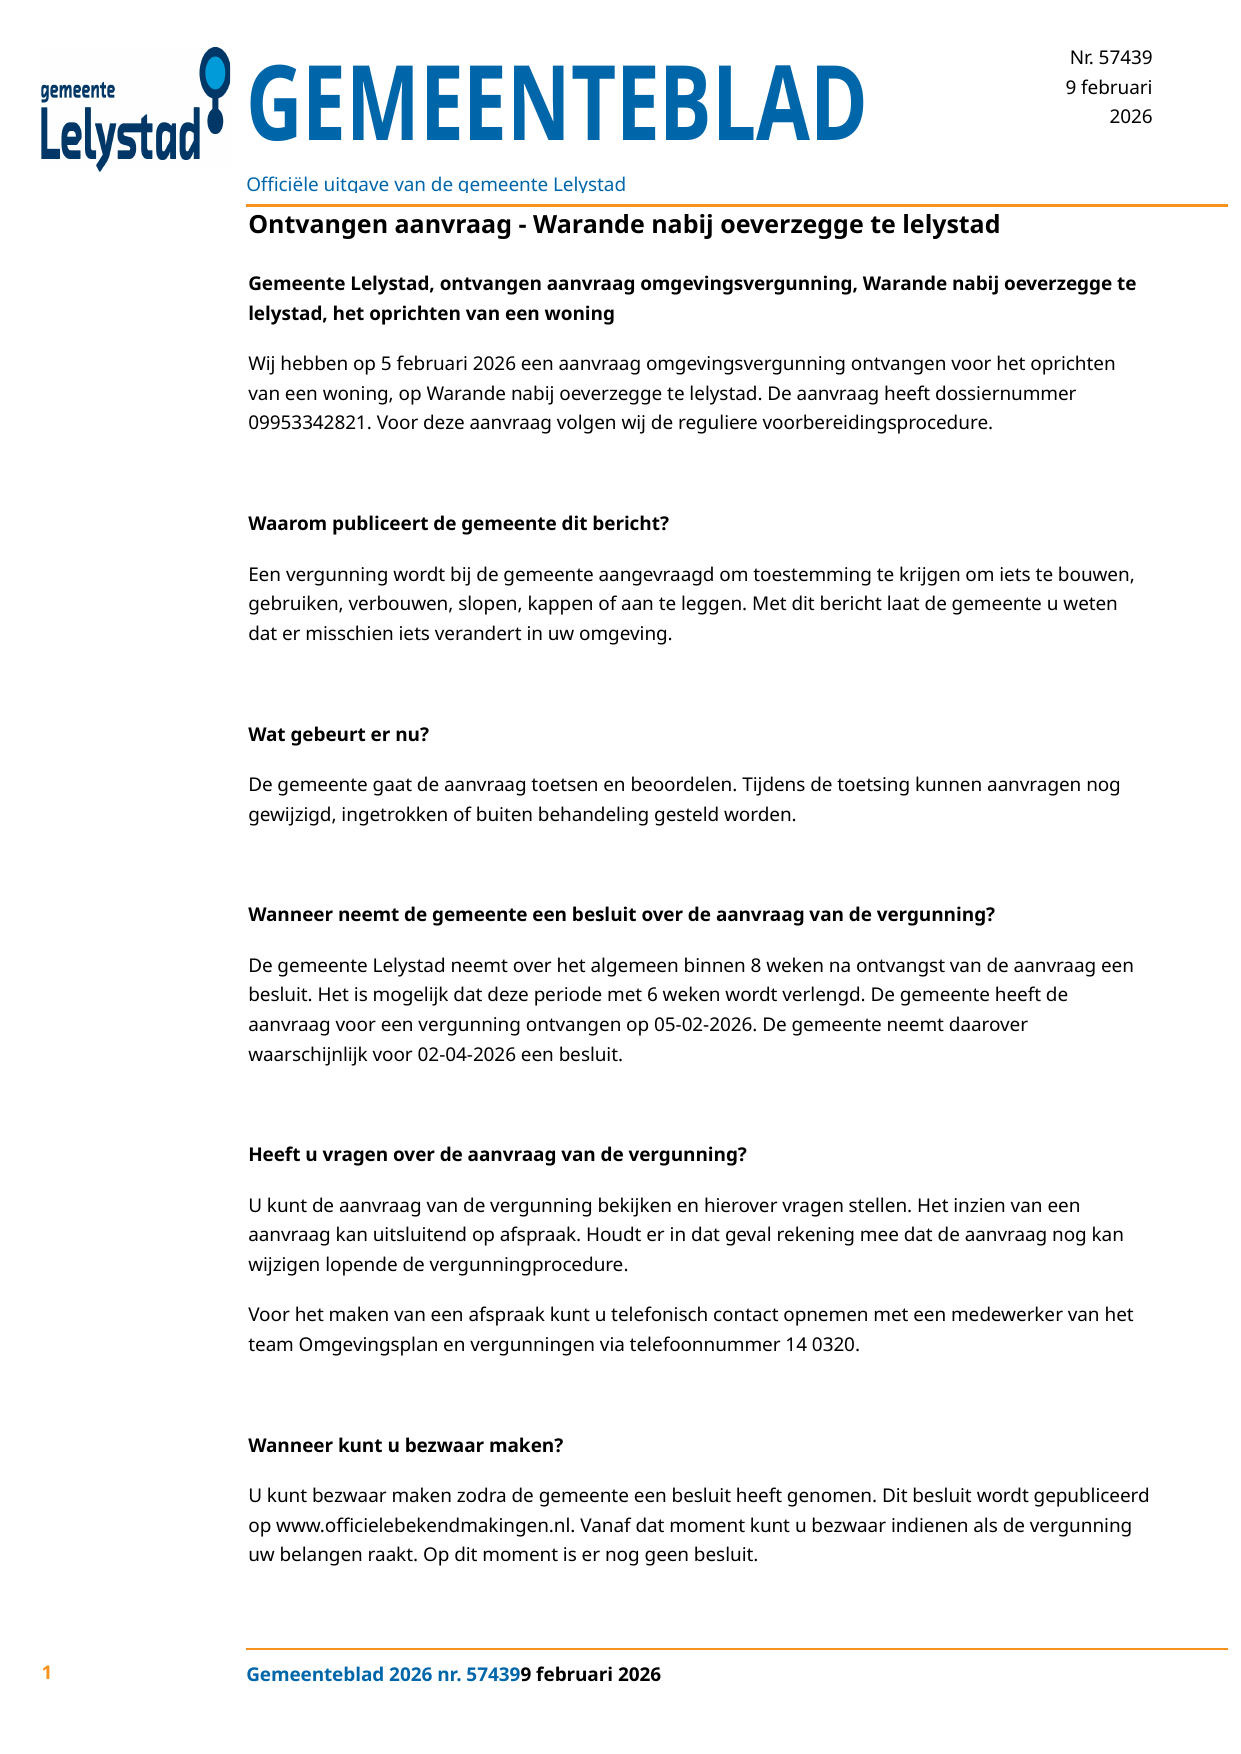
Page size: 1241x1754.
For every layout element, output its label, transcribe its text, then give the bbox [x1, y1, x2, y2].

text Ontvangen aanvraag - Warande nabij oeverzegge te lelystad [248, 207, 1152, 241]
text Heeft u vragen over de aanvraag van de vergunning? [248, 1142, 1152, 1167]
picture [41, 47, 231, 172]
text Wanneer kunt u bezwaar maken? [248, 1432, 1152, 1458]
text Wanneer neemt de gemeente een besluit over de aanvraag van de vergunning? [248, 902, 1152, 927]
text Een vergunning wordt bij de gemeente aangevraagd om toestemming te krijgen om iets te bouwen, gebruiken, verbouwen, slopen, kappen of aan te leggen. Met dit bericht laat de gemeente u weten dat er misschien iets verandert in uw omgeving. [248, 561, 1152, 646]
text U kunt de aanvraag van de vergunning bekijken en hierover vragen stellen. Het inzien van een aanvraag kan uitsluitend op afspraak. Houdt er in dat geval rekening mee dat de aanvraag nog kan wijzigen lopende de vergunningprocedure. [248, 1192, 1152, 1277]
text Gemeente Lelystad, ontvangen aanvraag omgevingsvergunning, Warande nabij oeverzegge te lelystad, het oprichten van een woning [248, 270, 1152, 326]
text Voor het maken van een afspraak kunt u telefonisch contact opnemen met een medewerker van het team Omgevingsplan en vergunningen via telefoonnummer 14 0320. [248, 1302, 1152, 1357]
text Wij hebben op 5 februari 2026 een aanvraag omgevingsvergunning ontvangen voor het oprichten van een woning, op Warande nabij oeverzegge te lelystad. De aanvraag heeft dossiernummer 09953342821. Voor deze aanvraag volgen wij de reguliere voorbereidingsprocedure. [248, 350, 1152, 435]
text De gemeente gaat de aanvraag toetsen en beoordelen. Tijdens de toetsing kunnen aanvragen nog gewijzigd, ingetrokken of buiten behandeling gesteld worden. [248, 771, 1152, 826]
text De gemeente Lelystad neemt over het algemeen binnen 8 weken na ontvangst van de aanvraag een besluit. Het is mogelijk dat deze periode met 6 weken wordt verlengd. De gemeente heeft de aanvraag voor een vergunning ontvangen op 05-02-2026. De gemeente neemt daarover waarschijnlijk voor 02-04-2026 een besluit. [248, 952, 1152, 1066]
text Wat gebeurt er nu? [248, 721, 1152, 746]
text Waarom publiceert de gemeente dit bericht? [248, 510, 1152, 536]
text U kunt bezwaar maken zodra de gemeente een besluit heeft genomen. Dit besluit wordt gepubliceerd op www.officielebekendmakingen.nl. Vanaf dat moment kunt u bezwaar indienen als de vergunning uw belangen raakt. Op dit moment is er nog geen besluit. [248, 1482, 1152, 1567]
